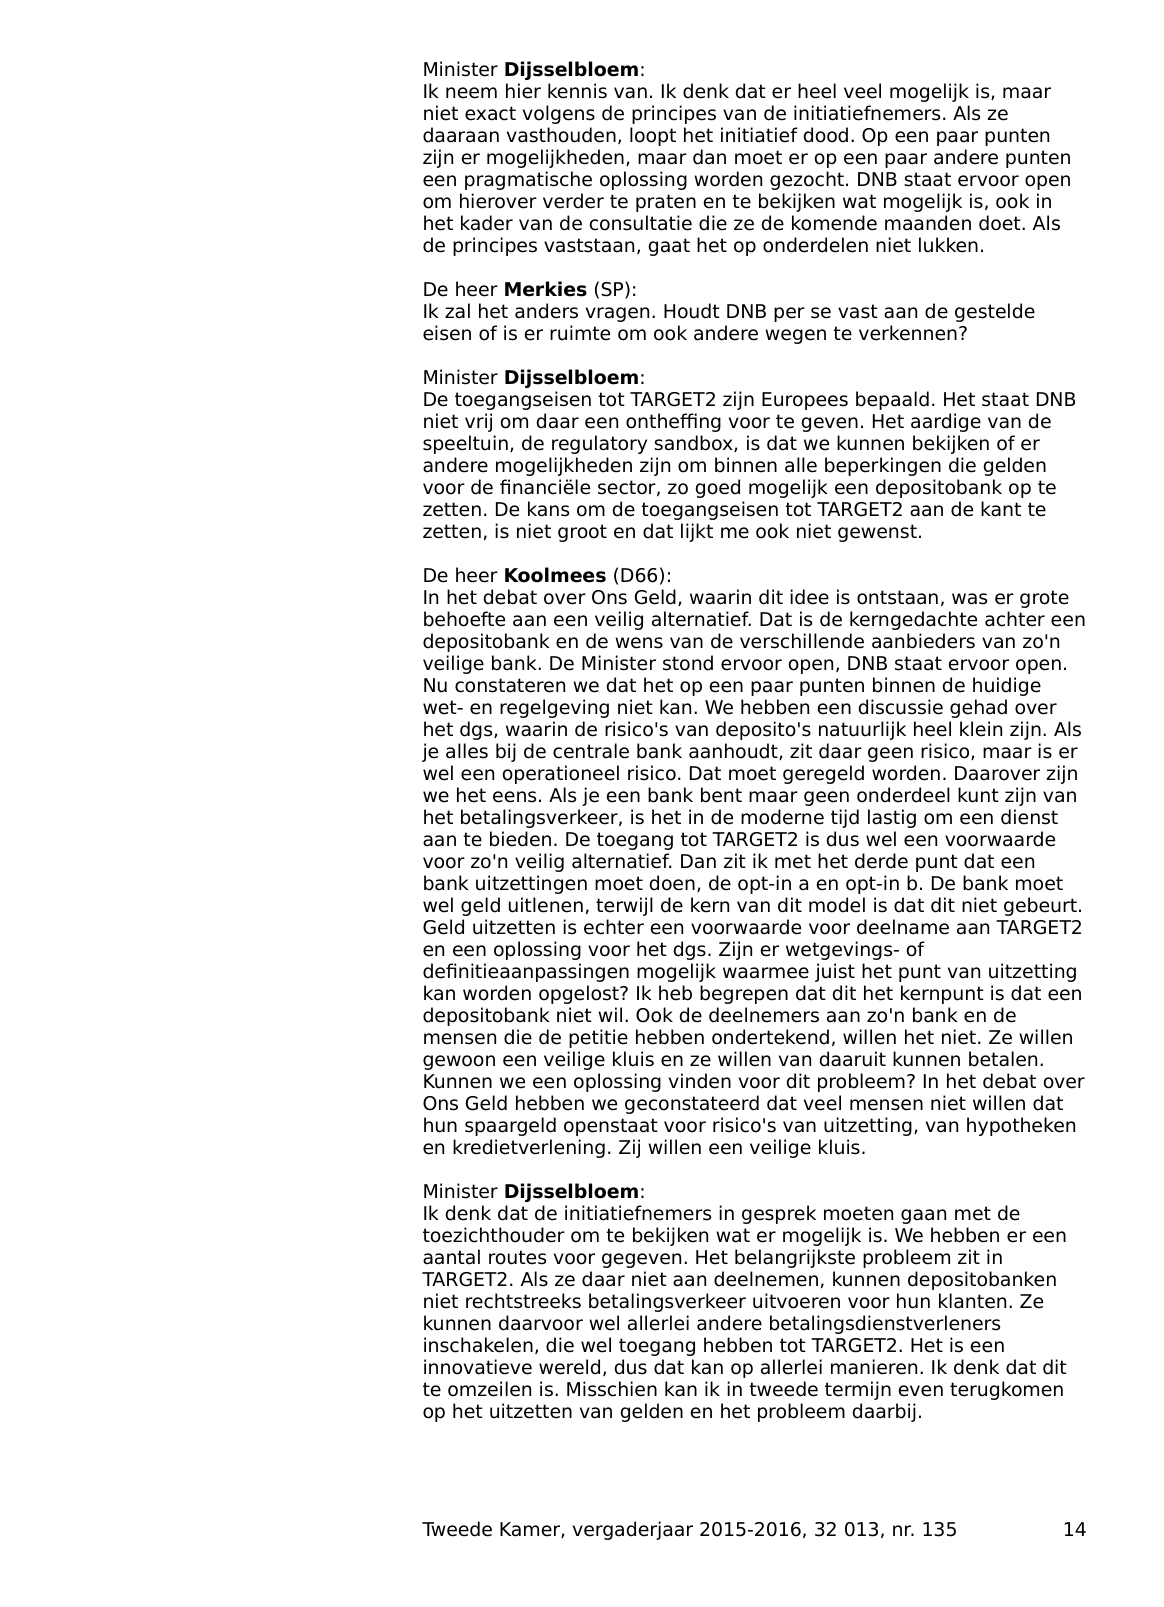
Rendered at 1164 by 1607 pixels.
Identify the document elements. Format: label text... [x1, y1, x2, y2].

text In het debat over Ons Geld, waarin dit idee is ontstaan, was er grote behoefte aan een veilig alternatief. Dat is de kerngedachte achter een depositobank en de wens van de verschillende aanbieders van zo'n veilige bank. De Minister stond ervoor open, DNB staat ervoor open. Nu constateren we dat het op een paar punten binnen de huidige wet- en regelgeving niet kan. We hebben een discussie gehad over het dgs, waarin de risico's van deposito's natuurlijk heel klein zijn. Als je alles bij de centrale bank aanhoudt, zit daar geen risico, maar is er wel een operationeel risico. Dat moet geregeld worden. Daarover zijn we het eens. Als je een bank bent maar geen onderdeel kunt zijn van het betalingsverkeer, is het in de moderne tijd lastig om een dienst aan te bieden. De toegang tot TARGET2 is dus wel een voorwaarde voor zo'n veilig alternatief. Dan zit ik met het derde punt dat een bank uitzettingen moet doen, de opt-in a en opt-in b. De bank moet wel geld uitlenen, terwijl de kern van dit model is dat dit niet gebeurt. Geld uitzetten is echter een voorwaarde voor deelname aan TARGET2 en een oplossing voor het dgs. Zijn er wetgevings- of definitieaanpassingen mogelijk waarmee juist het punt van uitzetting kan worden opgelost? Ik heb begrepen dat dit het kernpunt is dat een depositobank niet wil. Ook de deelnemers aan zo'n bank en de mensen die de petitie hebben ondertekend, willen het niet. Ze willen gewoon een veilige kluis en ze willen van daaruit kunnen betalen. Kunnen we een oplossing vinden voor dit probleem? In het debat over Ons Geld hebben we geconstateerd dat veel mensen niet willen dat hun spaargeld openstaat voor risico's van uitzetting, van hypotheken en kredietverlening. Zij willen een veilige kluis. [422, 587, 1087, 1159]
text Minister Dijsselbloem: [422, 1181, 1087, 1203]
text Ik neem hier kennis van. Ik denk dat er heel veel mogelijk is, maar niet exact volgens de principes van de initiatiefnemers. Als ze daaraan vasthouden, loopt het initiatief dood. Op een paar punten zijn er mogelijkheden, maar dan moet er op een paar andere punten een pragmatische oplossing worden gezocht. DNB staat ervoor open om hierover verder te praten en te bekijken wat mogelijk is, ook in het kader van de consultatie die ze de komende maanden doet. Als de principes vaststaan, gaat het op onderdelen niet lukken. [422, 81, 1087, 257]
text Ik zal het anders vragen. Houdt DNB per se vast aan de gestelde eisen of is er ruimte om ook andere wegen te verkennen? [422, 301, 1087, 345]
text Minister Dijsselbloem: [422, 59, 1087, 81]
text De heer Merkies (SP): [422, 279, 1087, 301]
text De toegangseisen tot TARGET2 zijn Europees bepaald. Het staat DNB niet vrij om daar een ontheffing voor te geven. Het aardige van de speeltuin, de regulatory sandbox, is dat we kunnen bekijken of er andere mogelijkheden zijn om binnen alle beperkingen die gelden voor de financiële sector, zo goed mogelijk een depositobank op te zetten. De kans om de toegangseisen tot TARGET2 aan de kant te zetten, is niet groot en dat lijkt me ook niet gewenst. [422, 389, 1087, 543]
text Minister Dijsselbloem: [422, 367, 1087, 389]
text De heer Koolmees (D66): [422, 565, 1087, 587]
text Ik denk dat de initiatiefnemers in gesprek moeten gaan met de toezichthouder om te bekijken wat er mogelijk is. We hebben er een aantal routes voor gegeven. Het belangrijkste probleem zit in TARGET2. Als ze daar niet aan deelnemen, kunnen depositobanken niet rechtstreeks betalingsverkeer uitvoeren voor hun klanten. Ze kunnen daarvoor wel allerlei andere betalingsdienstverleners inschakelen, die wel toegang hebben tot TARGET2. Het is een innovatieve wereld, dus dat kan op allerlei manieren. Ik denk dat dit te omzeilen is. Misschien kan ik in tweede termijn even terugkomen op het uitzetten van gelden en het probleem daarbij. [422, 1203, 1087, 1423]
